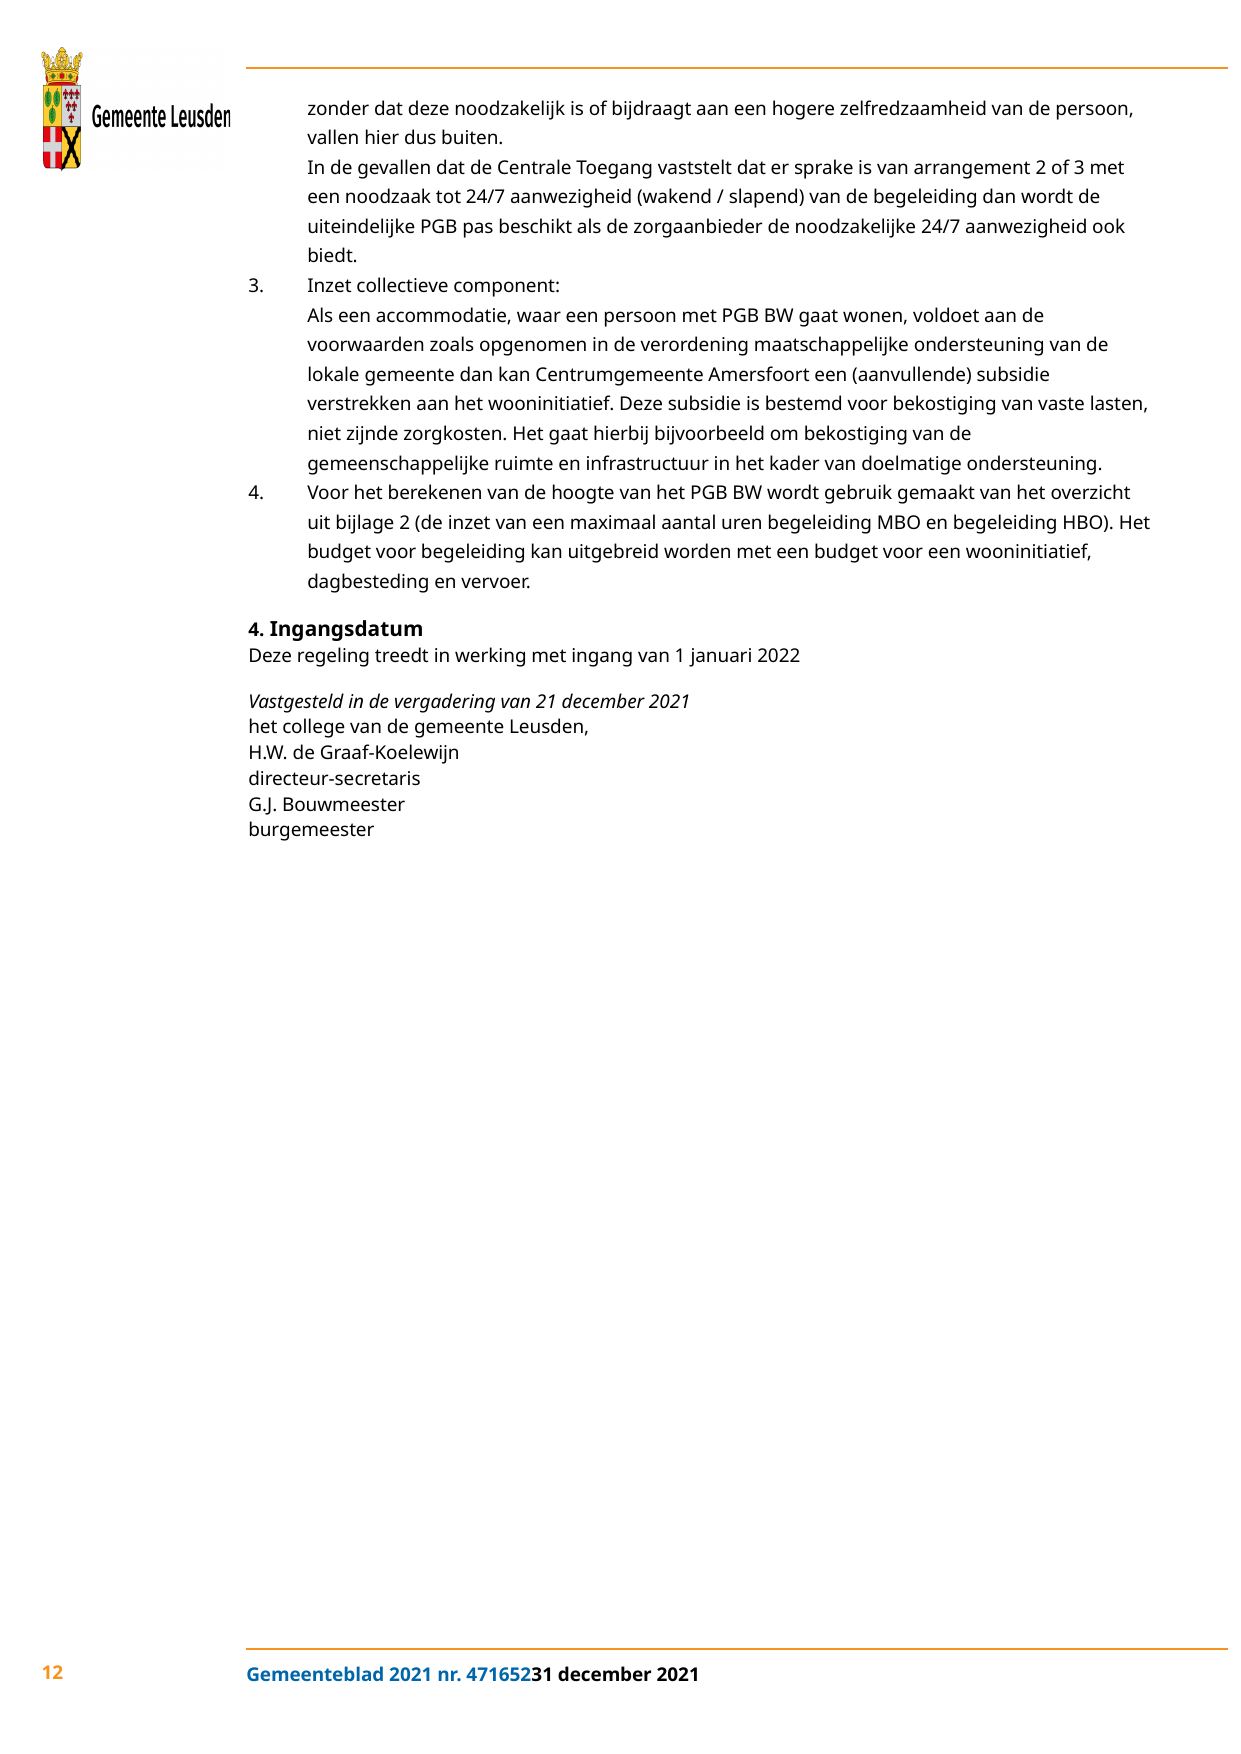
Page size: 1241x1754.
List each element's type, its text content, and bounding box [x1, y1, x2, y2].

text G.J. Bouwmeester [248, 791, 1152, 816]
list Voor het berekenen van de hoogte van het PGB BW wordt gebruik gemaakt van het overzicht uit bijlage 2 (de inzet van een maximaal aantal uren begeleiding MBO en begeleiding HBO). Het budget voor begeleiding kan uitgebreid worden met een budget voor een wooninitiatief, dagbesteding en vervoer. [248, 479, 1152, 594]
picture [41, 47, 231, 172]
text het college van de gemeente Leusden, [248, 713, 1152, 739]
text burgemeester [248, 816, 1152, 842]
list In de gevallen dat de Centrale Toegang vaststelt dat er sprake is van arrangement 2 of 3 met een noodzaak tot 24/7 aanwezigheid (wakend / slapend) van de begeleiding dan wordt de uiteindelijke PGB pas beschikt als de zorgaanbieder de noodzakelijke 24/7 aanwezigheid ook biedt. [248, 154, 1152, 268]
text Deze regeling treedt in werking met ingang van 1 januari 2022 [248, 642, 1152, 668]
list Inzet collectieve component: [248, 272, 1152, 298]
text Vastgesteld in de vergadering van 21 december 2021 [248, 688, 1152, 713]
text directeur-secretaris [248, 765, 1152, 791]
list Als een accommodatie, waar een persoon met PGB BW gaat wonen, voldoet aan de voorwaarden zoals opgenomen in de verordening maatschappelijke ondersteuning van de lokale gemeente dan kan Centrumgemeente Amersfoort een (aanvullende) subsidie verstrekken aan het wooninitiatief. Deze subsidie is bestemd voor bekostiging van vaste lasten, niet zijnde zorgkosten. Het gaat hierbij bijvoorbeeld om bekostiging van de gemeenschappelijke ruimte en infrastructuur in het kader van doelmatige ondersteuning. [248, 302, 1152, 476]
text H.W. de Graaf-Koelewijn [248, 739, 1152, 765]
text 4. Ingangsdatum [248, 614, 1152, 642]
list zonder dat deze noodzakelijk is of bijdraagt aan een hogere zelfredzaamheid van de persoon, vallen hier dus buiten. [248, 95, 1152, 150]
